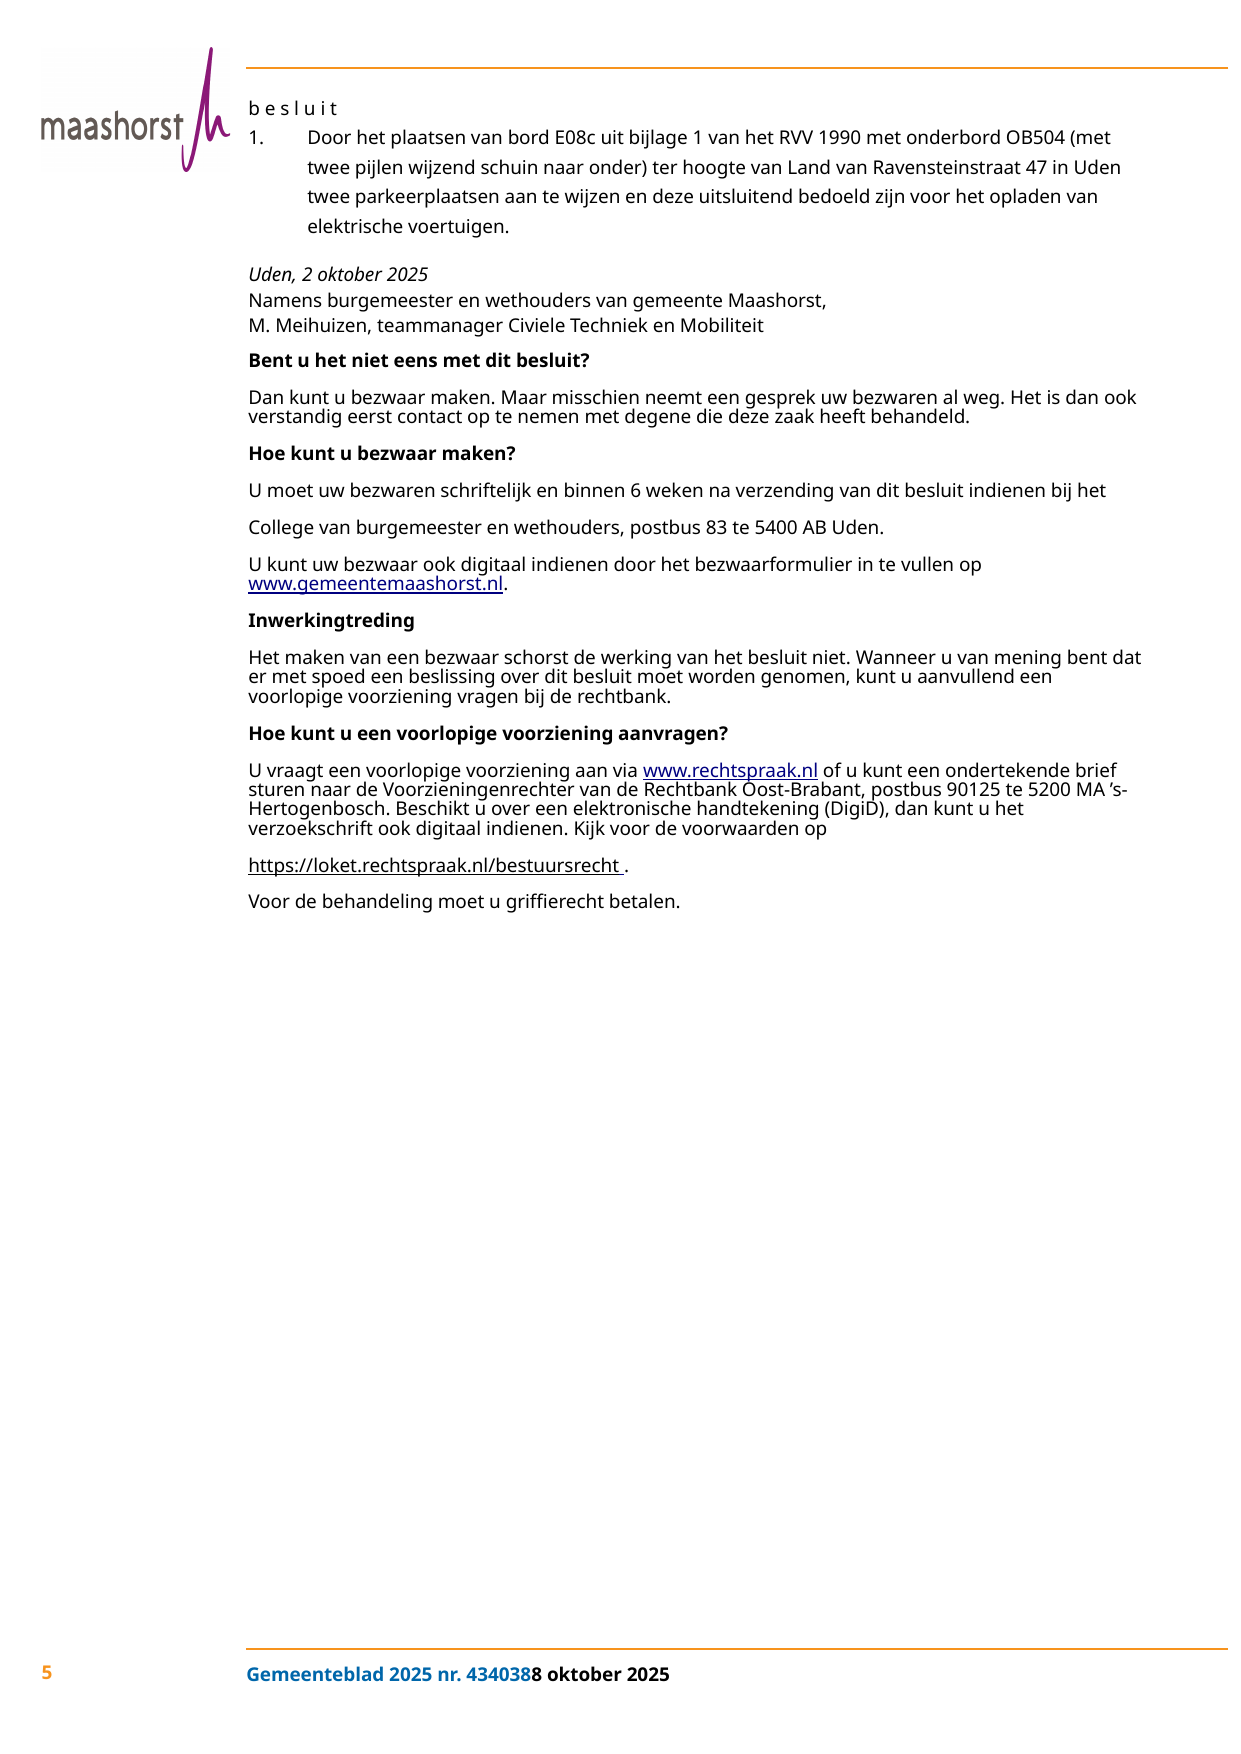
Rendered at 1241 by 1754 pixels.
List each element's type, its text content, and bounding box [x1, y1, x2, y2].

text Hoe kunt u bezwaar maken? [248, 445, 1152, 464]
text Hoe kunt u een voorlopige voorziening aanvragen? [248, 725, 1152, 744]
text Het maken van een bezwaar schorst de werking van het besluit niet. Wanneer u van mening bent dat er met spoed een beslissing over dit besluit moet worden genomen, kunt u aanvullend een voorlopige voorziening vragen bij de rechtbank. [248, 649, 1152, 707]
text U vraagt een voorlopige voorziening aan via www.rechtspraak.nl of u kunt een ondertekende brief sturen naar de Voorzieningenrechter van de Rechtbank Oost-Brabant, postbus 90125 te 5200 MA ’s-Hertogenbosch. Beschikt u over een elektronische handtekening (DigiD), dan kunt u het verzoekschrift ook digitaal indienen. Kijk voor de voorwaarden op [248, 762, 1152, 839]
list Door het plaatsen van bord E08c uit bijlage 1 van het RVV 1990 met onderbord OB504 (met twee pijlen wijzend schuin naar onder) ter hoogte van Land van Ravensteinstraat 47 in Uden twee parkeerplaatsen aan te wijzen en deze uitsluitend bedoeld zijn voor het opladen van elektrische voertuigen. [248, 124, 1152, 239]
text Dan kunt u bezwaar maken. Maar misschien neemt een gesprek uw bezwaren al weg. Het is dan ook verstandig eerst contact op te nemen met degene die deze zaak heeft behandeld. [248, 389, 1152, 427]
text Uden, 2 oktober 2025 [248, 261, 1152, 287]
text https://loket.rechtspraak.nl/bestuursrecht . [248, 857, 1152, 876]
text U moet uw bezwaren schriftelijk en binnen 6 weken na verzending van dit besluit indienen bij het [248, 482, 1152, 501]
text College van burgemeester en wethouders, postbus 83 te 5400 AB Uden. [248, 519, 1152, 538]
text U kunt uw bezwaar ook digitaal indienen door het bezwaarformulier in te vullen op www.gemeentemaashorst.nl. [248, 556, 1152, 594]
picture [41, 47, 231, 172]
text Inwerkingtreding [248, 612, 1152, 632]
text Voor de behandeling moet u griffierecht betalen. [248, 893, 1152, 913]
text M. Meihuizen, teammanager Civiele Techniek en Mobiliteit [248, 312, 1152, 338]
text Namens burgemeester en wethouders van gemeente Maashorst, [248, 287, 1152, 312]
text Bent u het niet eens met dit besluit? [248, 352, 1152, 371]
text b e s l u i t [248, 95, 1152, 121]
